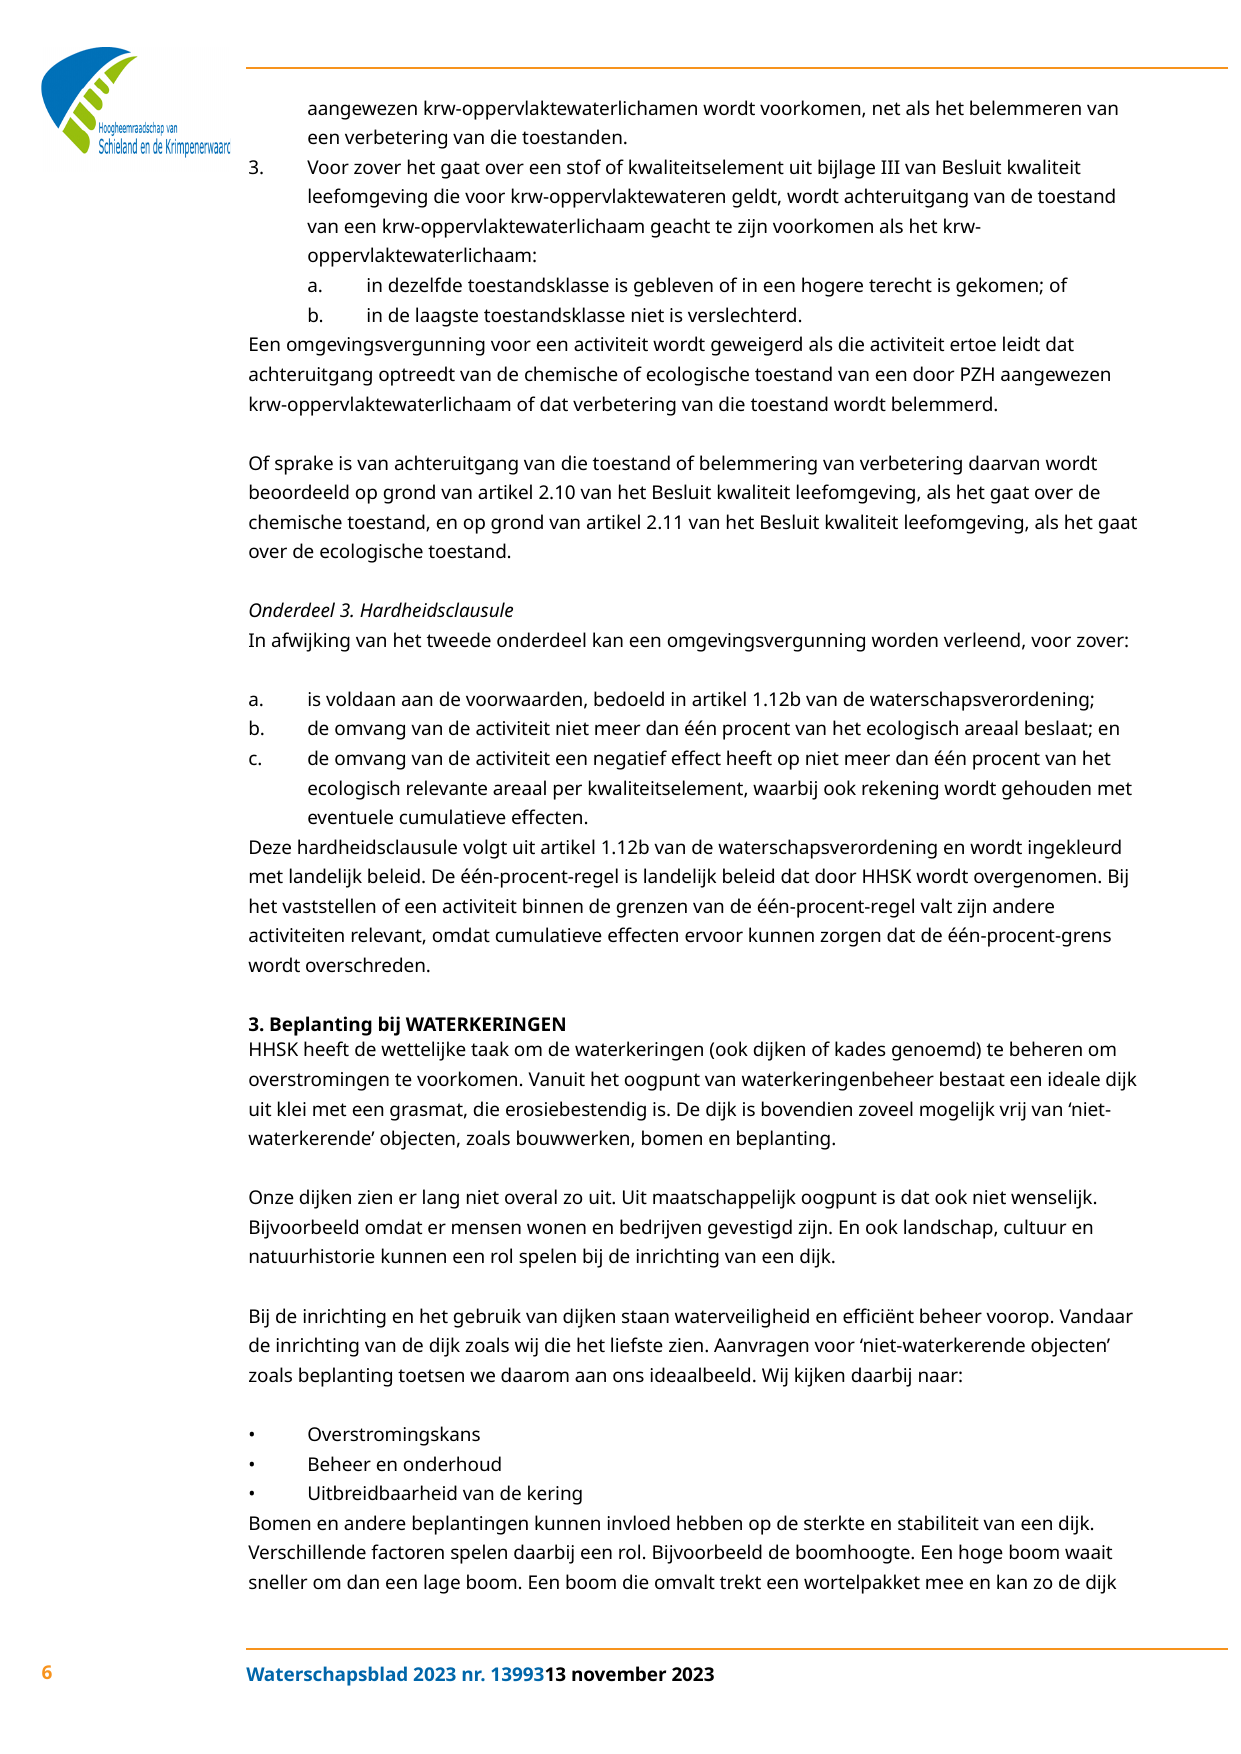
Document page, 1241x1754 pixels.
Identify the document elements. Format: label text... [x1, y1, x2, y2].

list is voldaan aan de voorwaarden, bedoeld in artikel 1.12b van de waterschapsverordening; [248, 686, 1152, 712]
table_header Een omgevingsvergunning voor een activiteit wordt geweigerd als die activiteit ertoe leidt dat achteruitgang optreedt van de chemische of ecologische toestand van een door PZH aangewezen krw-oppervlaktewaterlichaam of dat verbetering van die toestand wordt belemmerd. Of sprake is van achteruitgang van die toestand of belemmering van verbetering daarvan wordt beoordeeld op grond van artikel 2.10 van het Besluit kwaliteit leefomgeving, als het gaat over de chemische toestand, en op grond van artikel 2.11 van het Besluit kwaliteit leefomgeving, als het gaat over de ecologische toestand. [248, 332, 1152, 564]
list de omvang van de activiteit een negatief effect heeft op niet meer dan één procent van het ecologisch relevante areaal per kwaliteitselement, waarbij ook rekening wordt gehouden met eventuele cumulatieve effecten. [248, 745, 1152, 830]
text HHSK heeft de wettelijke taak om de waterkeringen (ook dijken of kades genoemd) te beheren om overstromingen te voorkomen. Vanuit het oogpunt van waterkeringenbeheer bestaat een ideale dijk uit klei met een grasmat, die erosiebestendig is. De dijk is bovendien zoveel mogelijk vrij van ‘niet-waterkerende’ objecten, zoals bouwwerken, bomen en beplanting. [248, 1037, 1152, 1151]
text Onderdeel 3. Hardheidsclausule [248, 597, 1152, 623]
text 3. Beplanting bij WATERKERINGEN [248, 1011, 1152, 1037]
text Bomen en andere beplantingen kunnen invloed hebben op de sterkte en stabiliteit van een dijk. Verschillende factoren spelen daarbij een rol. Bijvoorbeeld de boomhoogte. Een hoge boom waait sneller om dan een lage boom. Een boom die omvalt trekt een wortelpakket mee en kan zo de dijk [248, 1510, 1152, 1595]
table_header Deze hardheidsclausule volgt uit artikel 1.12b van de waterschapsverordening en wordt ingekleurd met landelijk beleid. De één-procent-regel is landelijk beleid dat door HHSK wordt overgenomen. Bij het vaststellen of een activiteit binnen de grenzen van de één-procent-regel valt zijn andere activiteiten relevant, omdat cumulatieve effecten ervoor kunnen zorgen dat de één-procent-grens wordt overschreden. [248, 834, 1152, 978]
list in dezelfde toestandsklasse is gebleven of in een hogere terecht is gekomen; of [307, 272, 1152, 298]
list Beheer en onderhoud [248, 1451, 1152, 1476]
list Voor zover het gaat over een stof of kwaliteitselement uit bijlage III van Besluit kwaliteit leefomgeving die voor krw-oppervlaktewateren geldt, wordt achteruitgang van de toestand van een krw-oppervlaktewaterlichaam geacht te zijn voorkomen als het krw-oppervlaktewaterlichaam: [248, 154, 1152, 268]
text In afwijking van het tweede onderdeel kan een omgevingsvergunning worden verleend, voor zover: [248, 627, 1152, 652]
list Uitbreidbaarheid van de kering [248, 1480, 1152, 1506]
list in de laagste toestandsklasse niet is verslechterd. [307, 302, 1152, 328]
list aangewezen krw-oppervlaktewaterlichamen wordt voorkomen, net als het belemmeren van een verbetering van die toestanden. [248, 95, 1152, 150]
text Bij de inrichting en het gebruik van dijken staan waterveiligheid en efficiënt beheer voorop. Vandaar de inrichting van de dijk zoals wij die het liefste zien. Aanvragen voor ‘niet-waterkerende objecten’ zoals beplanting toetsen we daarom aan ons ideaalbeeld. Wij kijken daarbij naar: [248, 1303, 1152, 1388]
list Overstromingskans [248, 1421, 1152, 1447]
picture [41, 47, 231, 172]
list de omvang van de activiteit niet meer dan één procent van het ecologisch areaal beslaat; en [248, 716, 1152, 741]
text Onze dijken zien er lang niet overal zo uit. Uit maatschappelijk oogpunt is dat ook niet wenselijk. Bijvoorbeeld omdat er mensen wonen en bedrijven gevestigd zijn. En ook landschap, cultuur en natuurhistorie kunnen een rol spelen bij de inrichting van een dijk. [248, 1184, 1152, 1269]
